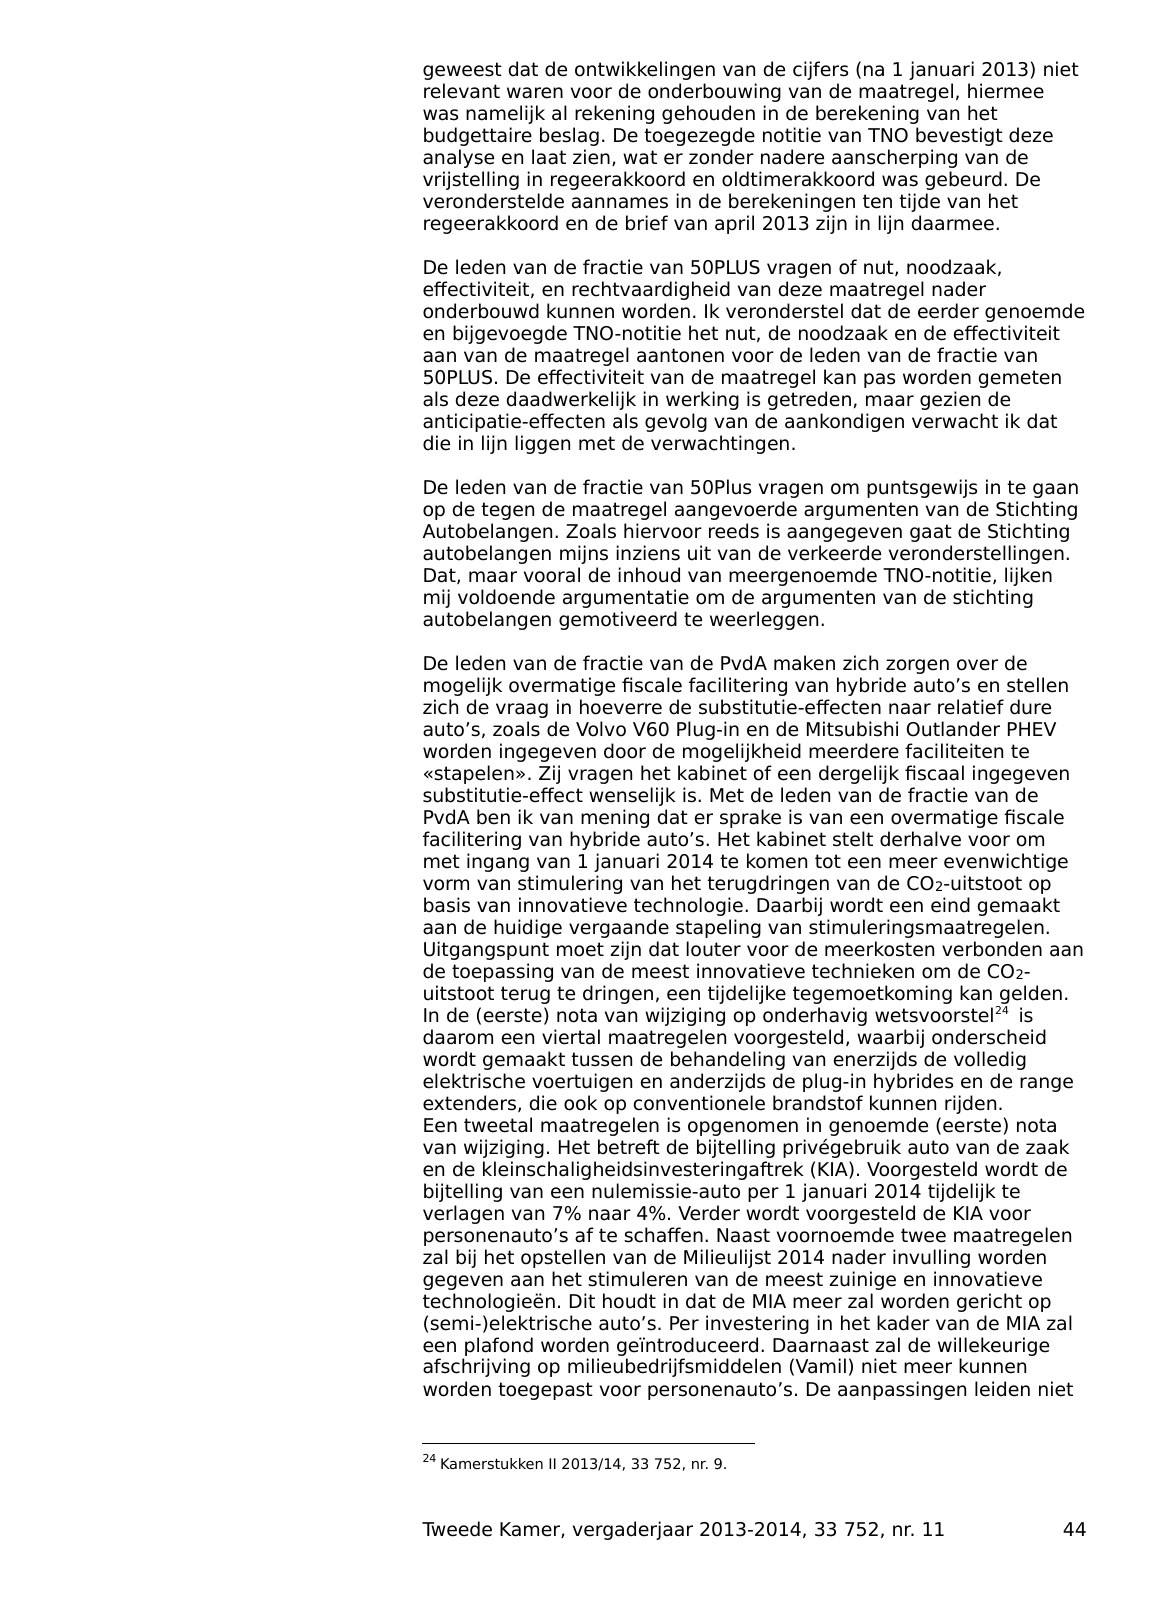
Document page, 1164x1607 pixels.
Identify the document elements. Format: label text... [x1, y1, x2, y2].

text Een tweetal maatregelen is opgenomen in genoemde (eerste) nota van wijziging. Het betreft de bijtelling privégebruik auto van de zaak en de kleinschaligheidsinvesteringaftrek (KIA). Voorgesteld wordt de bijtelling van een nulemissie-auto per 1 januari 2014 tijdelijk te verlagen van 7% naar 4%. Verder wordt voorgesteld de KIA voor personenauto’s af te schaffen. Naast voornoemde twee maatregelen zal bij het opstellen van de Milieulijst 2014 nader invulling worden gegeven aan het stimuleren van de meest zuinige en innovatieve technologieën. Dit houdt in dat de MIA meer zal worden gericht op (semi-)elektrische auto’s. Per investering in het kader van de MIA zal een plafond worden geïntroduceerd. Daarnaast zal de willekeurige afschrijving op milieubedrijfsmiddelen (Vamil) niet meer kunnen worden toegepast voor personenauto’s. De aanpassingen leiden niet [422, 1115, 1087, 1400]
text Kamerstukken II 2013/14, 33 752, nr. 9. [422, 1452, 1087, 1474]
text De leden van de fractie van 50PLUS vragen of nut, noodzaak, effectiviteit, en rechtvaardigheid van deze maatregel nader onderbouwd kunnen worden. Ik veronderstel dat de eerder genoemde en bijgevoegde TNO-notitie het nut, de noodzaak en de effectiviteit aan van de maatregel aantonen voor de leden van de fractie van 50PLUS. De effectiviteit van de maatregel kan pas worden gemeten als deze daadwerkelijk in werking is getreden, maar gezien de anticipatie-effecten als gevolg van de aankondigen verwacht ik dat die in lijn liggen met de verwachtingen. [422, 257, 1087, 455]
text De leden van de fractie van de PvdA maken zich zorgen over de mogelijk overmatige fiscale facilitering van hybride auto’s en stellen zich de vraag in hoeverre de substitutie-effecten naar relatief dure auto’s, zoals de Volvo V60 Plug-in en de Mitsubishi Outlander PHEV worden ingegeven door de mogelijkheid meerdere faciliteiten te «stapelen». Zij vragen het kabinet of een dergelijk fiscaal ingegeven substitutie-effect wenselijk is. Met de leden van de fractie van de PvdA ben ik van mening dat er sprake is van een overmatige fiscale facilitering van hybride auto’s. Het kabinet stelt derhalve voor om met ingang van 1 januari 2014 te komen tot een meer evenwichtige vorm van stimulering van het terugdringen van de CO2-uitstoot op basis van innovatieve technologie. Daarbij wordt een eind gemaakt aan de huidige vergaande stapeling van stimuleringsmaatregelen. Uitgangspunt moet zijn dat louter voor de meerkosten verbonden aan de toepassing van de meest innovatieve technieken om de CO2-uitstoot terug te dringen, een tijdelijke tegemoetkoming kan gelden. In de (eerste) nota van wijziging op onderhavig wetsvoorstel is daarom een viertal maatregelen voorgesteld, waarbij onderscheid wordt gemaakt tussen de behandeling van enerzijds de volledig elektrische voertuigen en anderzijds de plug-in hybrides en de range extenders, die ook op conventionele brandstof kunnen rijden. [422, 653, 1087, 1115]
text De leden van de fractie van 50Plus vragen om puntsgewijs in te gaan op de tegen de maatregel aangevoerde argumenten van de Stichting Autobelangen. Zoals hiervoor reeds is aangegeven gaat de Stichting autobelangen mijns inziens uit van de verkeerde veronderstellingen. Dat, maar vooral de inhoud van meergenoemde TNO-notitie, lijken mij voldoende argumentatie om de argumenten van de stichting autobelangen gemotiveerd te weerleggen. [422, 477, 1087, 631]
text geweest dat de ontwikkelingen van de cijfers (na 1 januari 2013) niet relevant waren voor de onderbouwing van de maatregel, hiermee was namelijk al rekening gehouden in de berekening van het budgettaire beslag. De toegezegde notitie van TNO bevestigt deze analyse en laat zien, wat er zonder nadere aanscherping van de vrijstelling in regeerakkoord en oldtimerakkoord was gebeurd. De veronderstelde aannames in de berekeningen ten tijde van het regeerakkoord en de brief van april 2013 zijn in lijn daarmee. [422, 59, 1087, 235]
